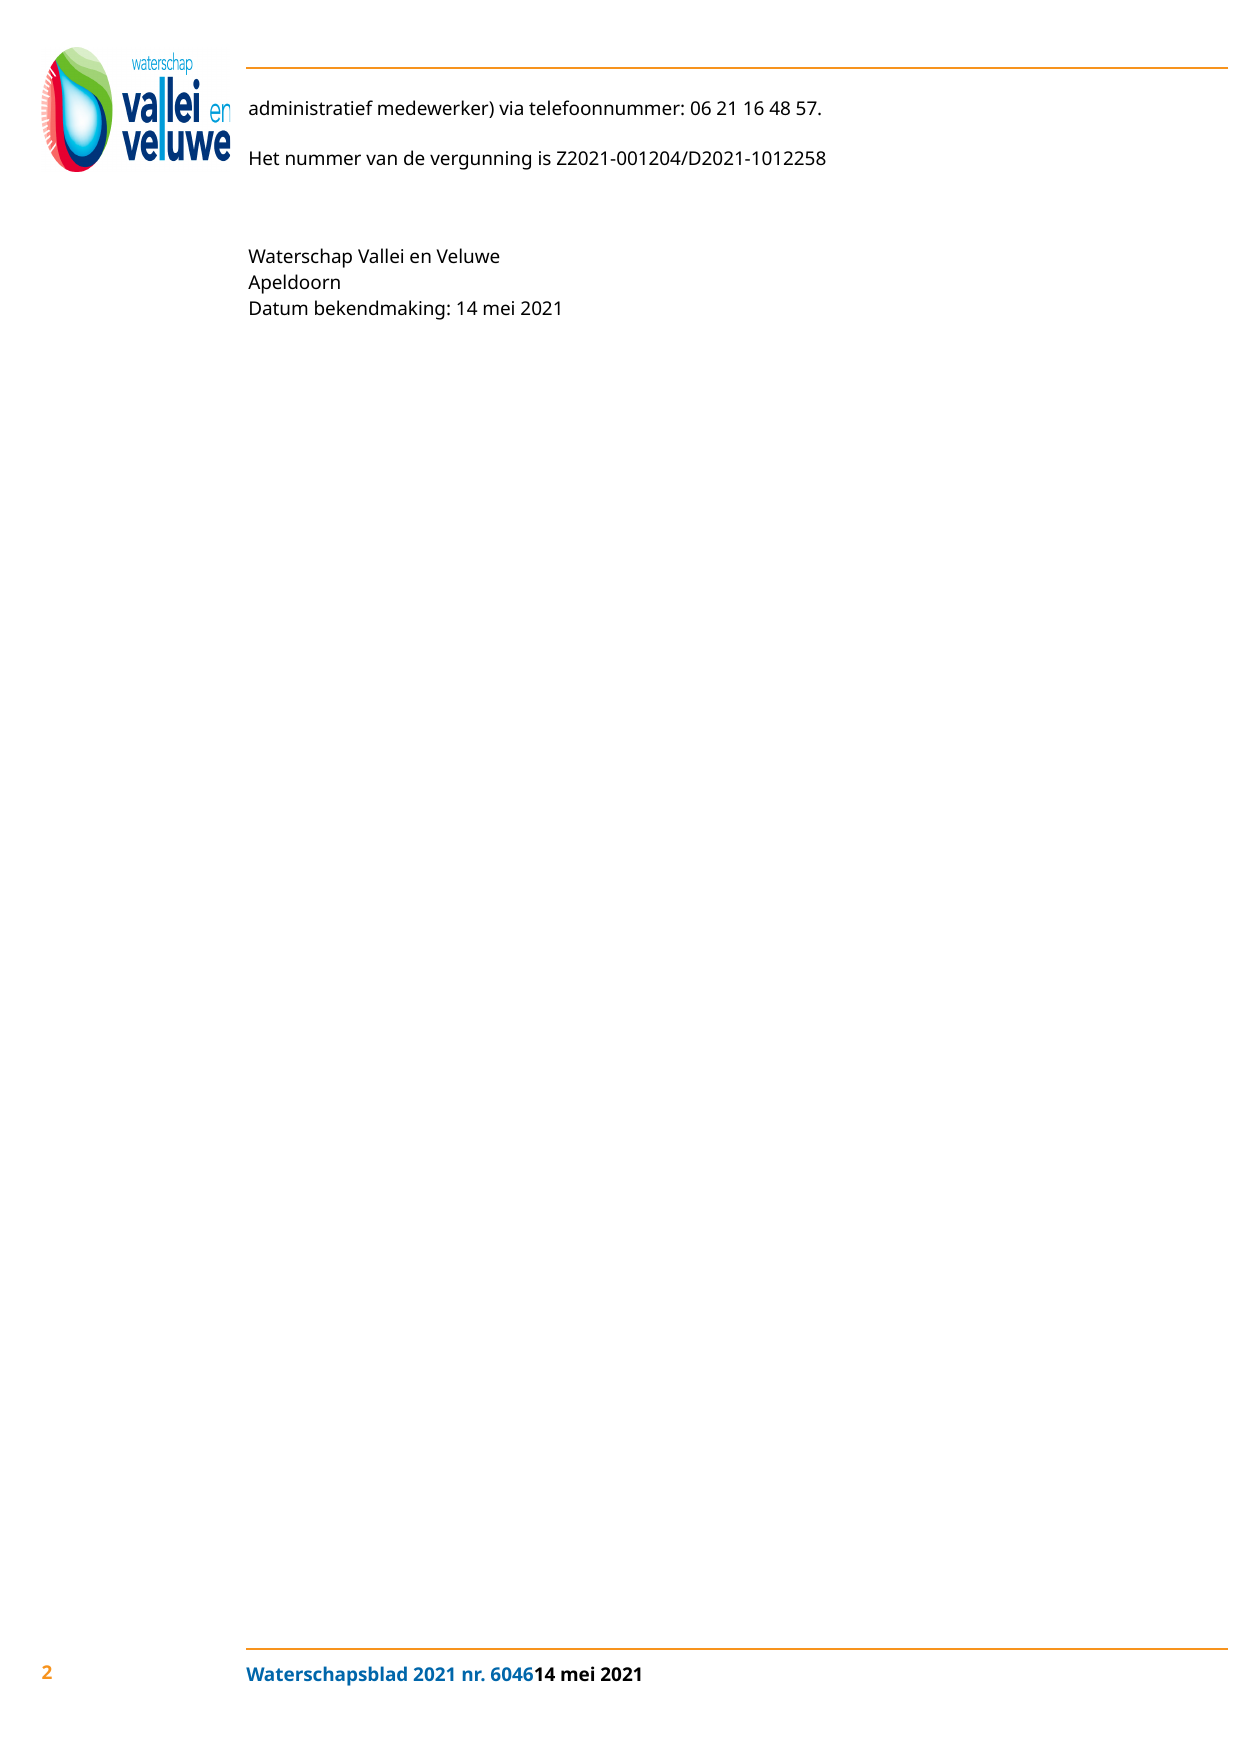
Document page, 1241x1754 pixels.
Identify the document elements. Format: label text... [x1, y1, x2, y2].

picture [41, 47, 231, 172]
text Waterschap Vallei en Veluwe [248, 243, 1152, 269]
text Het nummer van de vergunning is Z2021-001204/D2021-1012258 [248, 145, 1152, 171]
text Datum bekendmaking: 14 mei 2021 [248, 295, 1152, 321]
text administratief medewerker) via telefoonnummer: 06 21 16 48 57. [248, 95, 1152, 121]
text Apeldoorn [248, 269, 1152, 295]
